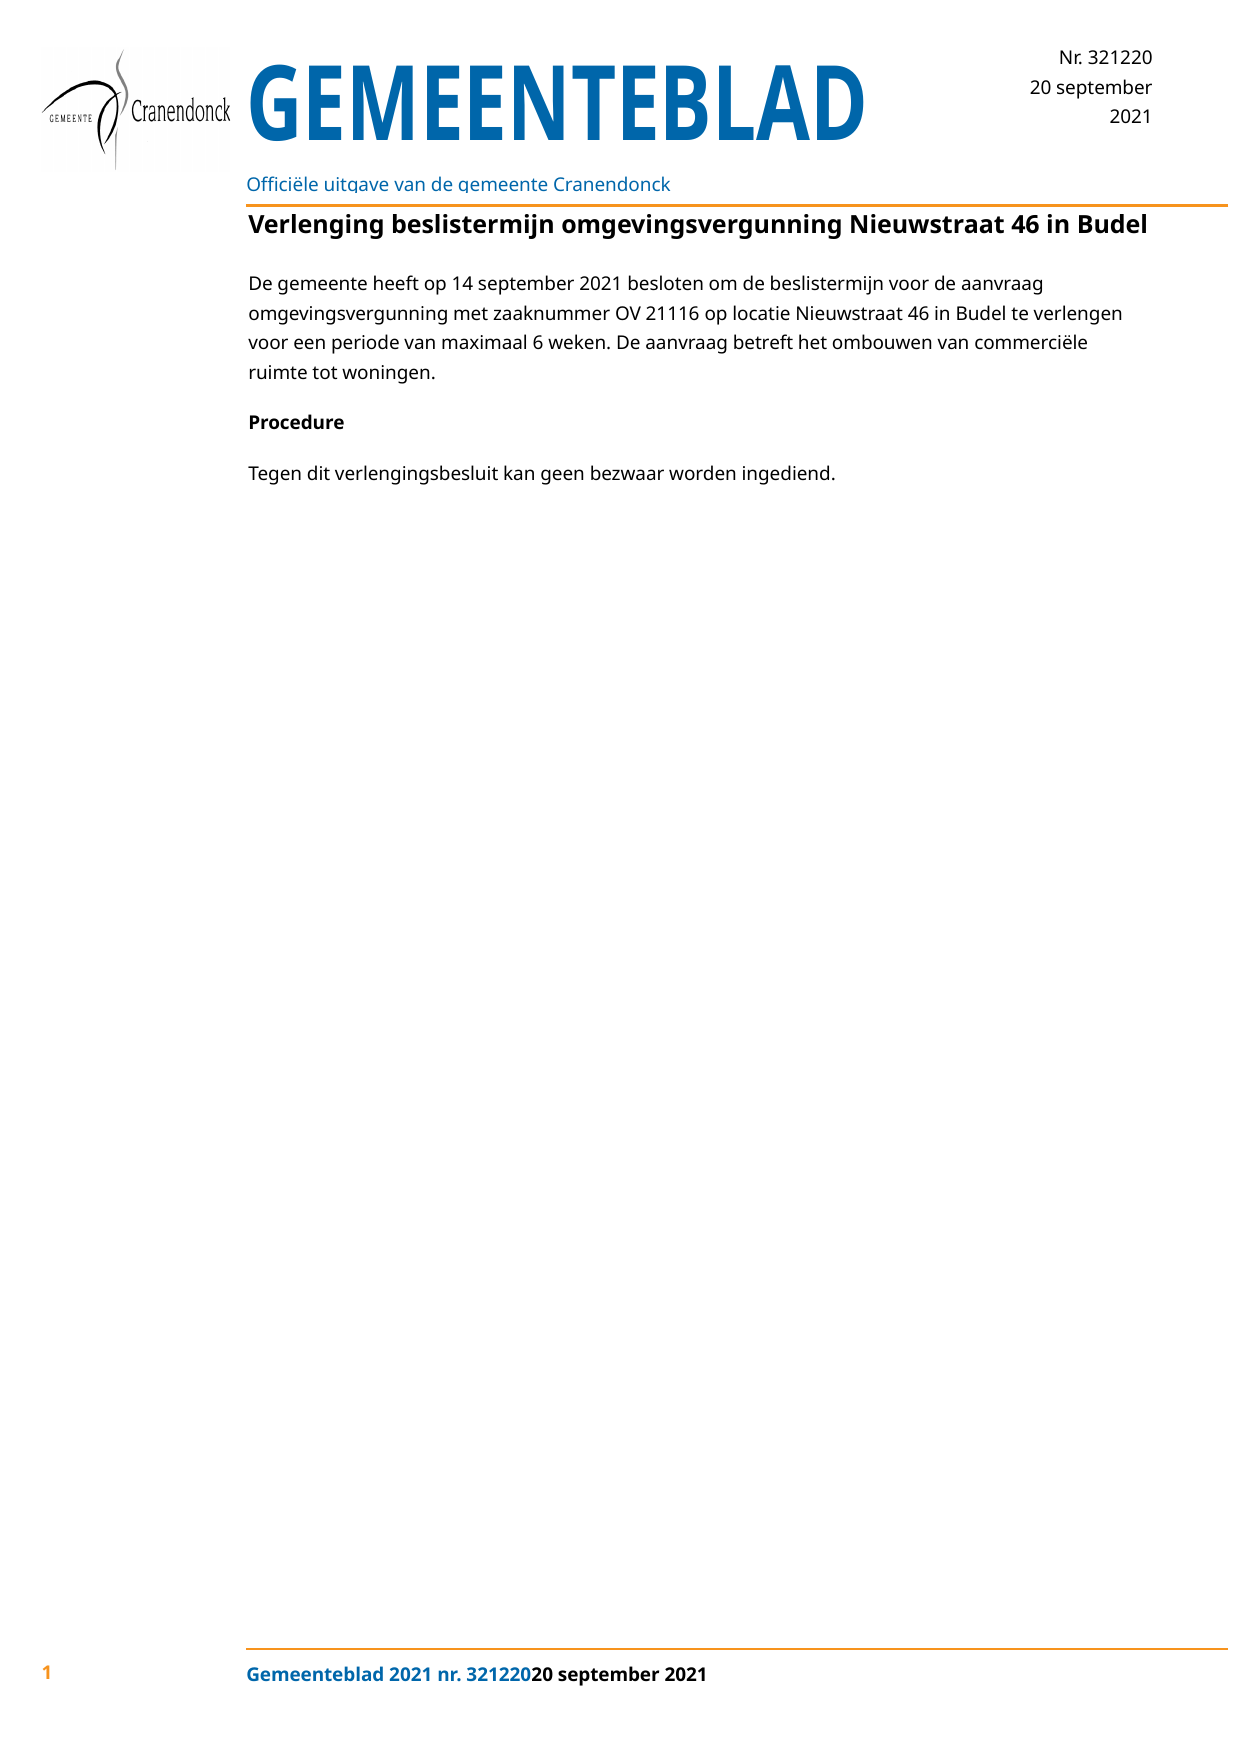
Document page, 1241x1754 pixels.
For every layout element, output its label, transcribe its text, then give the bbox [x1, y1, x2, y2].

text Tegen dit verlengingsbesluit kan geen bezwaar worden ingediend. [248, 460, 1152, 486]
text Procedure [248, 409, 1152, 435]
picture [41, 47, 231, 172]
text De gemeente heeft op 14 september 2021 besloten om de beslistermijn voor de aanvraag omgevingsvergunning met zaaknummer OV 21116 op locatie Nieuwstraat 46 in Budel te verlengen voor een periode van maximaal 6 weken. De aanvraag betreft het ombouwen van commerciële ruimte tot woningen. [248, 270, 1152, 385]
text Verlenging beslistermijn omgevingsvergunning Nieuwstraat 46 in Budel [248, 207, 1152, 241]
